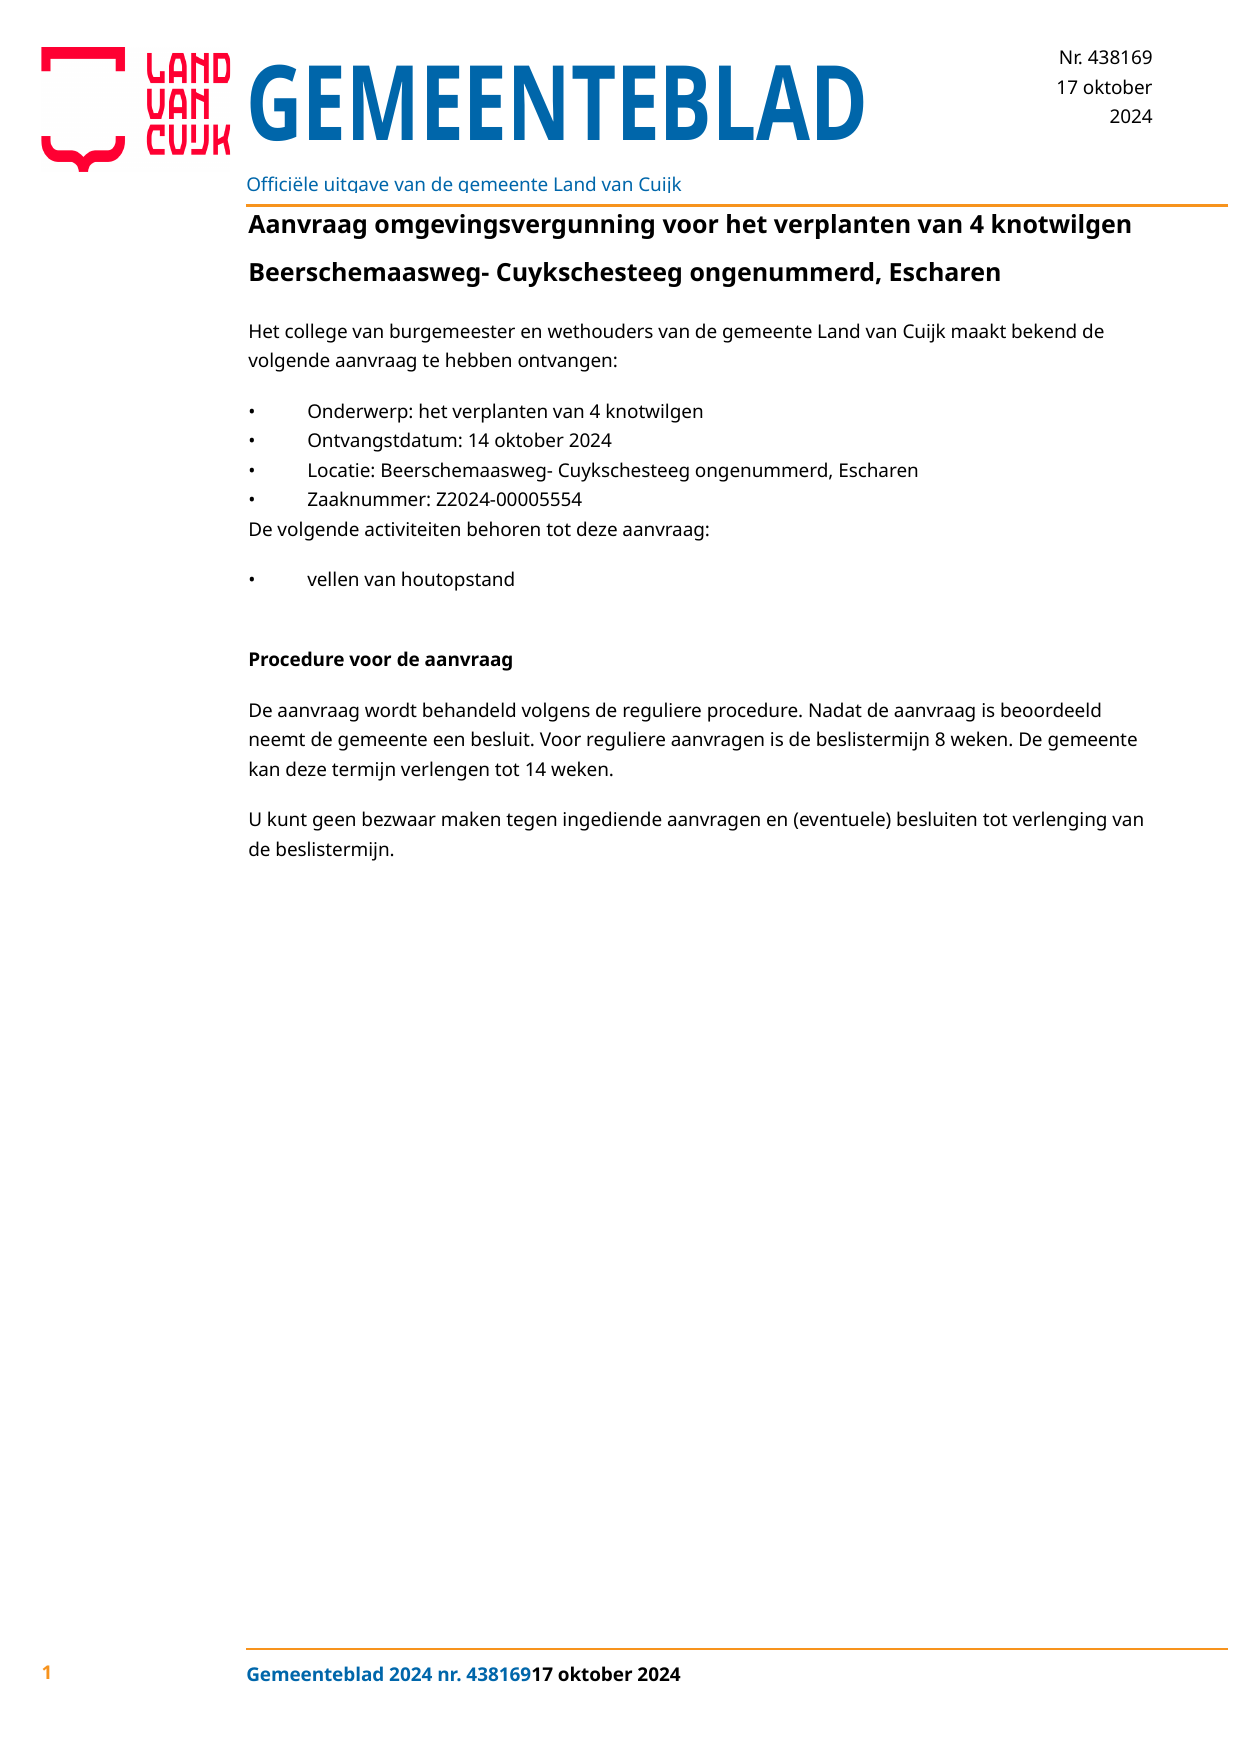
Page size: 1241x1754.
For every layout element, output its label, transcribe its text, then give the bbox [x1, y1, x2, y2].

text De aanvraag wordt behandeld volgens de reguliere procedure. Nadat de aanvraag is beoordeeld neemt de gemeente een besluit. Voor reguliere aanvragen is de beslistermijn 8 weken. De gemeente kan deze termijn verlengen tot 14 weken. [248, 697, 1152, 782]
list Ontvangstdatum: 14 oktober 2024 [248, 427, 1152, 453]
text U kunt geen bezwaar maken tegen ingediende aanvragen en (eventuele) besluiten tot verlenging van de beslistermijn. [248, 807, 1152, 862]
list Locatie: Beerschemaasweg- Cuykschesteeg ongenummerd, Escharen [248, 457, 1152, 483]
list Zaaknummer: Z2024-00005554 [248, 487, 1152, 512]
text Procedure voor de aanvraag [248, 647, 1152, 672]
text Het college van burgemeester en wethouders van de gemeente Land van Cuijk maakt bekend de volgende aanvraag te hebben ontvangen: [248, 318, 1152, 373]
list Onderwerp: het verplanten van 4 knotwilgen [248, 398, 1152, 424]
text Aanvraag omgevingsvergunning voor het verplanten van 4 knotwilgen Beerschemaasweg- Cuykschesteeg ongenummerd, Escharen [248, 207, 1152, 288]
picture [41, 47, 231, 172]
list vellen van houtopstand [248, 567, 1152, 592]
text De volgende activiteiten behoren tot deze aanvraag: [248, 516, 1152, 542]
